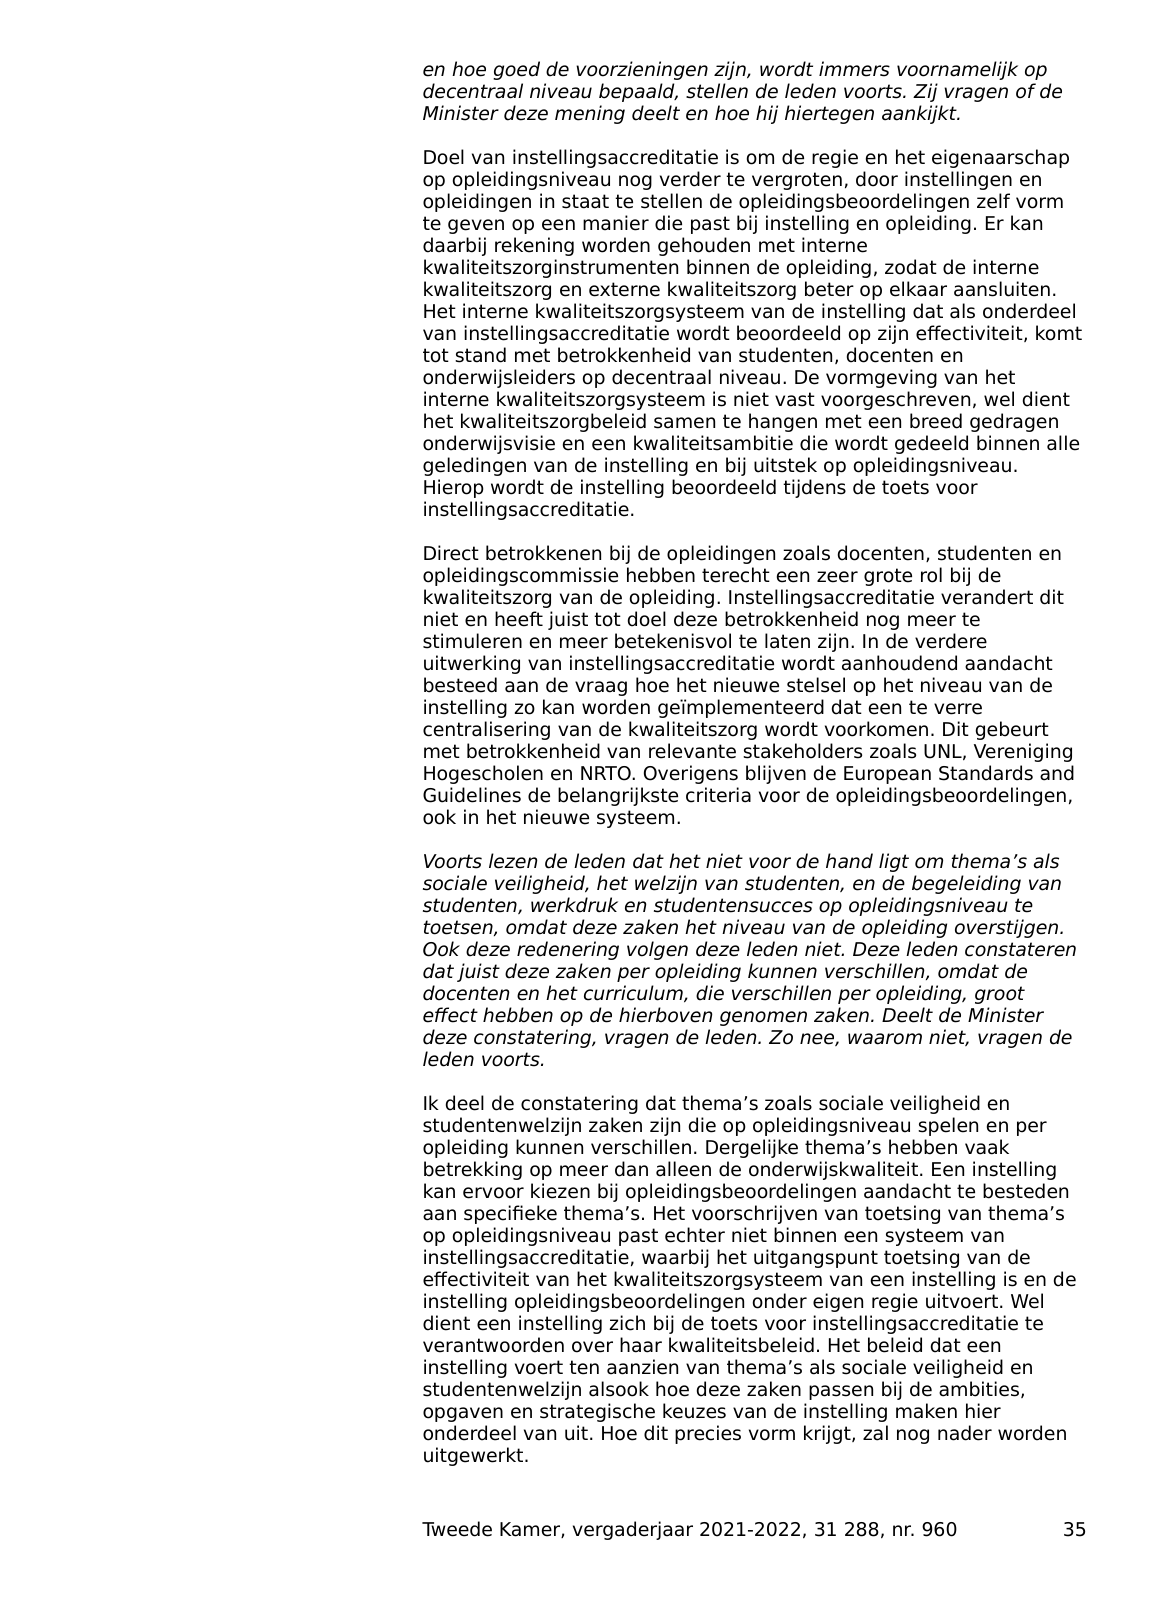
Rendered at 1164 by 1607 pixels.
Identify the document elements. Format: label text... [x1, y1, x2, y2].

text Direct betrokkenen bij de opleidingen zoals docenten, studenten en opleidingscommissie hebben terecht een zeer grote rol bij de kwaliteitszorg van de opleiding. Instellingsaccreditatie verandert dit niet en heeft juist tot doel deze betrokkenheid nog meer te stimuleren en meer betekenisvol te laten zijn. In de verdere uitwerking van instellingsaccreditatie wordt aanhoudend aandacht besteed aan de vraag hoe het nieuwe stelsel op het niveau van de instelling zo kan worden geïmplementeerd dat een te verre centralisering van de kwaliteitszorg wordt voorkomen. Dit gebeurt met betrokkenheid van relevante stakeholders zoals UNL, Vereniging Hogescholen en NRTO. Overigens blijven de European Standards and Guidelines de belangrijkste criteria voor de opleidingsbeoordelingen, ook in het nieuwe systeem. [422, 543, 1087, 829]
text Ik deel de constatering dat thema’s zoals sociale veiligheid en studentenwelzijn zaken zijn die op opleidingsniveau spelen en per opleiding kunnen verschillen. Dergelijke thema’s hebben vaak betrekking op meer dan alleen de onderwijskwaliteit. Een instelling kan ervoor kiezen bij opleidingsbeoordelingen aandacht te besteden aan specifieke thema’s. Het voorschrijven van toetsing van thema’s op opleidingsniveau past echter niet binnen een systeem van instellingsaccreditatie, waarbij het uitgangspunt toetsing van de effectiviteit van het kwaliteitszorgsysteem van een instelling is en de instelling opleidingsbeoordelingen onder eigen regie uitvoert. Wel dient een instelling zich bij de toets voor instellingsaccreditatie te verantwoorden over haar kwaliteitsbeleid. Het beleid dat een instelling voert ten aanzien van thema’s als sociale veiligheid en studentenwelzijn alsook hoe deze zaken passen bij de ambities, opgaven en strategische keuzes van de instelling maken hier onderdeel van uit. Hoe dit precies vorm krijgt, zal nog nader worden uitgewerkt. [422, 1093, 1087, 1467]
text en hoe goed de voorzieningen zijn, wordt immers voornamelijk op decentraal niveau bepaald, stellen de leden voorts. Zij vragen of de Minister deze mening deelt en hoe hij hiertegen aankijkt. [422, 59, 1087, 125]
text Voorts lezen de leden dat het niet voor de hand ligt om thema’s als sociale veiligheid, het welzijn van studenten, en de begeleiding van studenten, werkdruk en studentensucces op opleidingsniveau te toetsen, omdat deze zaken het niveau van de opleiding overstijgen. Ook deze redenering volgen deze leden niet. Deze leden constateren dat juist deze zaken per opleiding kunnen verschillen, omdat de docenten en het curriculum, die verschillen per opleiding, groot effect hebben op de hierboven genomen zaken. Deelt de Minister deze constatering, vragen de leden. Zo nee, waarom niet, vragen de leden voorts. [422, 851, 1087, 1071]
text Doel van instellingsaccreditatie is om de regie en het eigenaarschap op opleidingsniveau nog verder te vergroten, door instellingen en opleidingen in staat te stellen de opleidingsbeoordelingen zelf vorm te geven op een manier die past bij instelling en opleiding. Er kan daarbij rekening worden gehouden met interne kwaliteitszorginstrumenten binnen de opleiding, zodat de interne kwaliteitszorg en externe kwaliteitszorg beter op elkaar aansluiten. Het interne kwaliteitszorgsysteem van de instelling dat als onderdeel van instellingsaccreditatie wordt beoordeeld op zijn effectiviteit, komt tot stand met betrokkenheid van studenten, docenten en onderwijsleiders op decentraal niveau. De vormgeving van het interne kwaliteitszorgsysteem is niet vast voorgeschreven, wel dient het kwaliteitszorgbeleid samen te hangen met een breed gedragen onderwijsvisie en een kwaliteitsambitie die wordt gedeeld binnen alle geledingen van de instelling en bij uitstek op opleidingsniveau. Hierop wordt de instelling beoordeeld tijdens de toets voor instellingsaccreditatie. [422, 147, 1087, 521]
